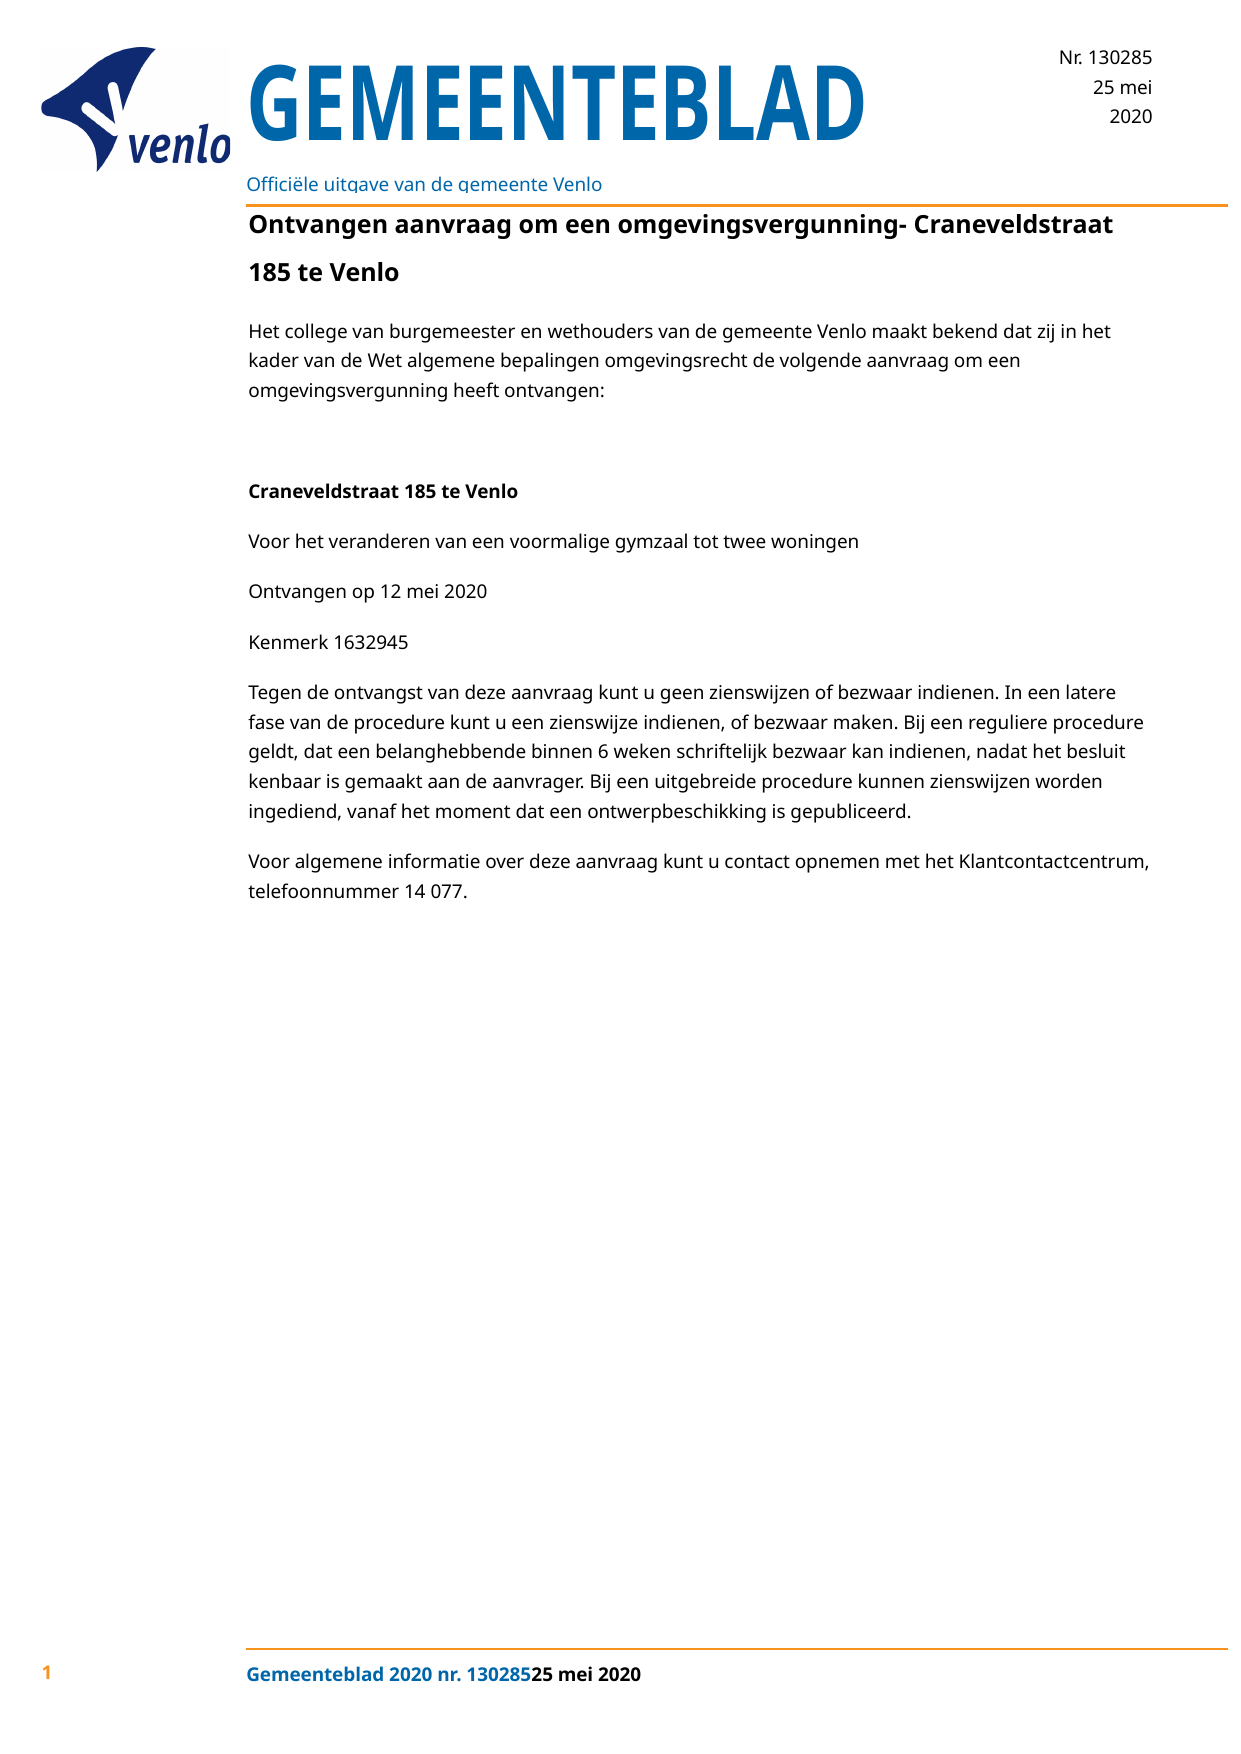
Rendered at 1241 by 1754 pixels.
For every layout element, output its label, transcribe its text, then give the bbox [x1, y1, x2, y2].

text Kenmerk 1632945 [248, 629, 1152, 655]
text Tegen de ontvangst van deze aanvraag kunt u geen zienswijzen of bezwaar indienen. In een latere fase van de procedure kunt u een zienswijze indienen, of bezwaar maken. Bij een reguliere procedure geldt, dat een belanghebbende binnen 6 weken schriftelijk bezwaar kan indienen, nadat het besluit kenbaar is gemaakt aan de aanvrager. Bij een uitgebreide procedure kunnen zienswijzen worden ingediend, vanaf het moment dat een ontwerpbeschikking is gepubliceerd. [248, 679, 1152, 824]
text Ontvangen op 12 mei 2020 [248, 579, 1152, 604]
text Ontvangen aanvraag om een omgevingsvergunning- Craneveldstraat 185 te Venlo [248, 207, 1152, 288]
picture [41, 47, 231, 172]
text Craneveldstraat 185 te Venlo [248, 478, 1152, 504]
text Het college van burgemeester en wethouders van de gemeente Venlo maakt bekend dat zij in het kader van de Wet algemene bepalingen omgevingsrecht de volgende aanvraag om een omgevingsvergunning heeft ontvangen: [248, 318, 1152, 403]
text Voor algemene informatie over deze aanvraag kunt u contact opnemen met het Klantcontactcentrum, telefoonnummer 14 077. [248, 848, 1152, 904]
text Voor het veranderen van een voormalige gymzaal tot twee woningen [248, 528, 1152, 554]
